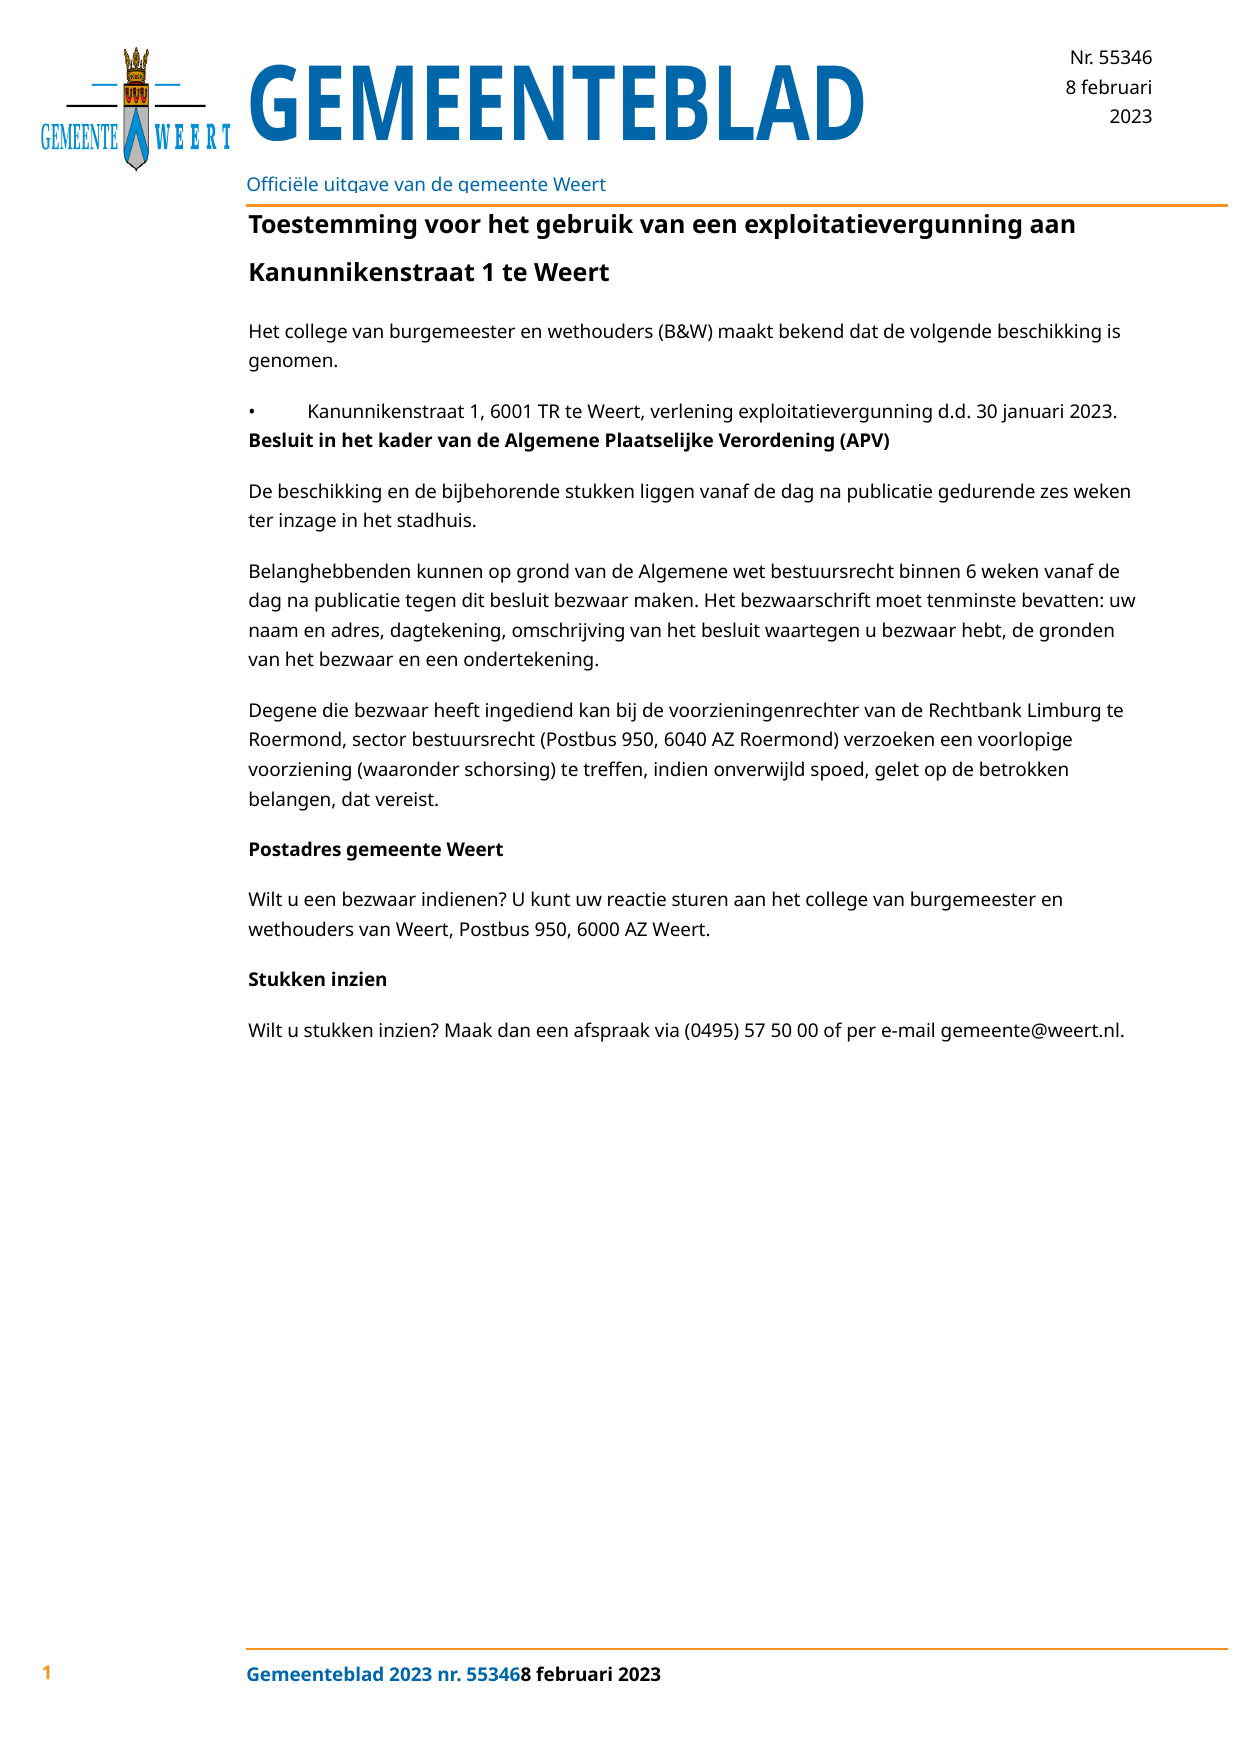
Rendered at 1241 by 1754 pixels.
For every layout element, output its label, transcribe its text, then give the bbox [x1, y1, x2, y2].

text Belanghebbenden kunnen op grond van de Algemene wet bestuursrecht binnen 6 weken vanaf de dag na publicatie tegen dit besluit bezwaar maken. Het bezwaarschrift moet tenminste bevatten: uw naam en adres, dagtekening, omschrijving van het besluit waartegen u bezwaar hebt, de gronden van het bezwaar en een ondertekening. [248, 558, 1152, 672]
list Kanunnikenstraat 1, 6001 TR te Weert, verlening exploitatievergunning d.d. 30 januari 2023. [248, 398, 1152, 424]
text Besluit in het kader van de Algemene Plaatselijke Verordening (APV) [248, 427, 1152, 453]
text Het college van burgemeester en wethouders (B&W) maakt bekend dat de volgende beschikking is genomen. [248, 318, 1152, 373]
text Wilt u stukken inzien? Maak dan een afspraak via (0495) 57 50 00 of per e-mail gemeente@weert.nl. [248, 1017, 1152, 1043]
text Postadres gemeente Weert [248, 836, 1152, 862]
picture [41, 47, 231, 172]
text De beschikking en de bijbehorende stukken liggen vanaf de dag na publicatie gedurende zes weken ter inzage in het stadhuis. [248, 478, 1152, 533]
text Toestemming voor het gebruik van een exploitatievergunning aan Kanunnikenstraat 1 te Weert [248, 207, 1152, 288]
text Wilt u een bezwaar indienen? U kunt uw reactie sturen aan het college van burgemeester en wethouders van Weert, Postbus 950, 6000 AZ Weert. [248, 887, 1152, 942]
text Stukken inzien [248, 967, 1152, 992]
text Degene die bezwaar heeft ingediend kan bij de voorzieningenrechter van de Rechtbank Limburg te Roermond, sector bestuursrecht (Postbus 950, 6040 AZ Roermond) verzoeken een voorlopige voorziening (waaronder schorsing) te treffen, indien onverwijld spoed, gelet op de betrokken belangen, dat vereist. [248, 697, 1152, 812]
